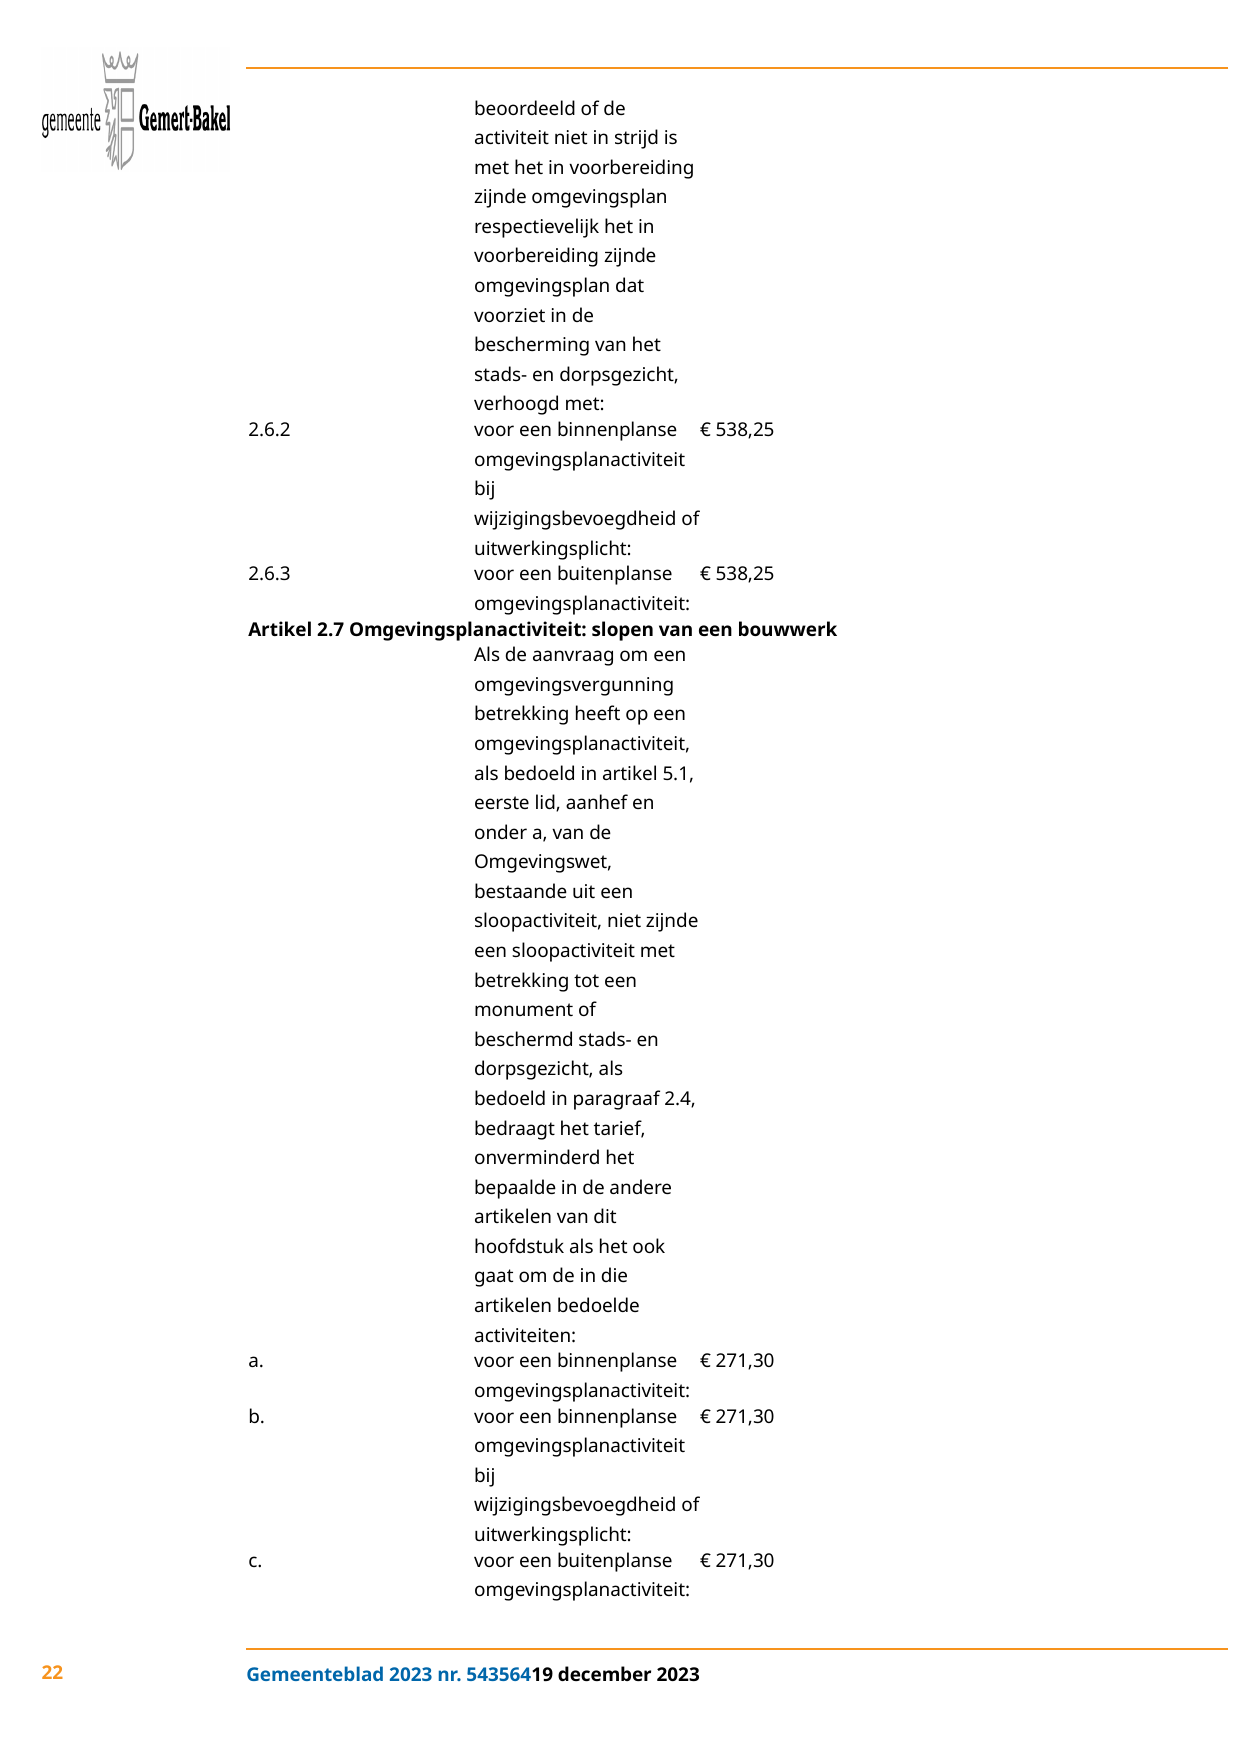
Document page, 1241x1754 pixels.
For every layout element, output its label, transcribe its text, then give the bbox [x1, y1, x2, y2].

table_cell b. [248, 1403, 474, 1547]
table_cell [926, 416, 1152, 560]
table_cell voor een binnenplanse omgevingsplanactiviteit: [474, 1348, 700, 1403]
table_cell [248, 641, 474, 1348]
picture [41, 47, 231, 172]
table_cell [248, 95, 474, 416]
table_cell [926, 616, 1152, 641]
table_cell [926, 641, 1152, 1348]
table_cell Als de aanvraag om een omgevingsvergunning betrekking heeft op een omgevingsplanactiviteit, als bedoeld in artikel 5.1, eerste lid, aanhef en onder a, van de Omgevingswet, bestaande uit een sloopactiviteit, niet zijnde een sloopactiviteit met betrekking tot een monument of beschermd stads- en dorpsgezicht, als bedoeld in paragraaf 2.4, bedraagt het tarief, onverminderd het bepaalde in de andere artikelen van dit hoofdstuk als het ook gaat om de in die artikelen bedoelde activiteiten: [474, 641, 700, 1348]
table_cell [926, 1403, 1152, 1547]
table_cell € 271,30 [700, 1547, 926, 1602]
table_cell voor een binnenplanse omgevingsplanactiviteit bij wijzigingsbevoegdheid of uitwerkingsplicht: [474, 1403, 700, 1547]
table_cell voor een buitenplanse omgevingsplanactiviteit: [474, 1547, 700, 1602]
table_cell € 271,30 [700, 1348, 926, 1403]
table_cell [926, 1547, 1152, 1602]
table_cell 2.6.2 [248, 416, 474, 560]
table_cell beoordeeld of de activiteit niet in strijd is met het in voorbereiding zijnde omgevingsplan respectievelijk het in voorbereiding zijnde omgevingsplan dat voorziet in de bescherming van het stads- en dorpsgezicht, verhoogd met: [474, 95, 700, 416]
table_cell Artikel 2.7 Omgevingsplanactiviteit: slopen van een bouwwerk [248, 616, 926, 641]
table_cell a. [248, 1348, 474, 1403]
table_cell € 271,30 [700, 1403, 926, 1547]
table_cell € 538,25 [700, 560, 926, 616]
table_cell voor een buitenplanse omgevingsplanactiviteit: [474, 560, 700, 616]
table_cell [700, 641, 926, 1348]
table_cell [926, 1348, 1152, 1403]
table_cell € 538,25 [700, 416, 926, 560]
table_cell 2.6.3 [248, 560, 474, 616]
table_cell voor een binnenplanse omgevingsplanactiviteit bij wijzigingsbevoegdheid of uitwerkingsplicht: [474, 416, 700, 560]
table_cell [700, 95, 926, 416]
table_cell [926, 95, 1152, 416]
table_cell c. [248, 1547, 474, 1602]
table_cell [926, 560, 1152, 616]
